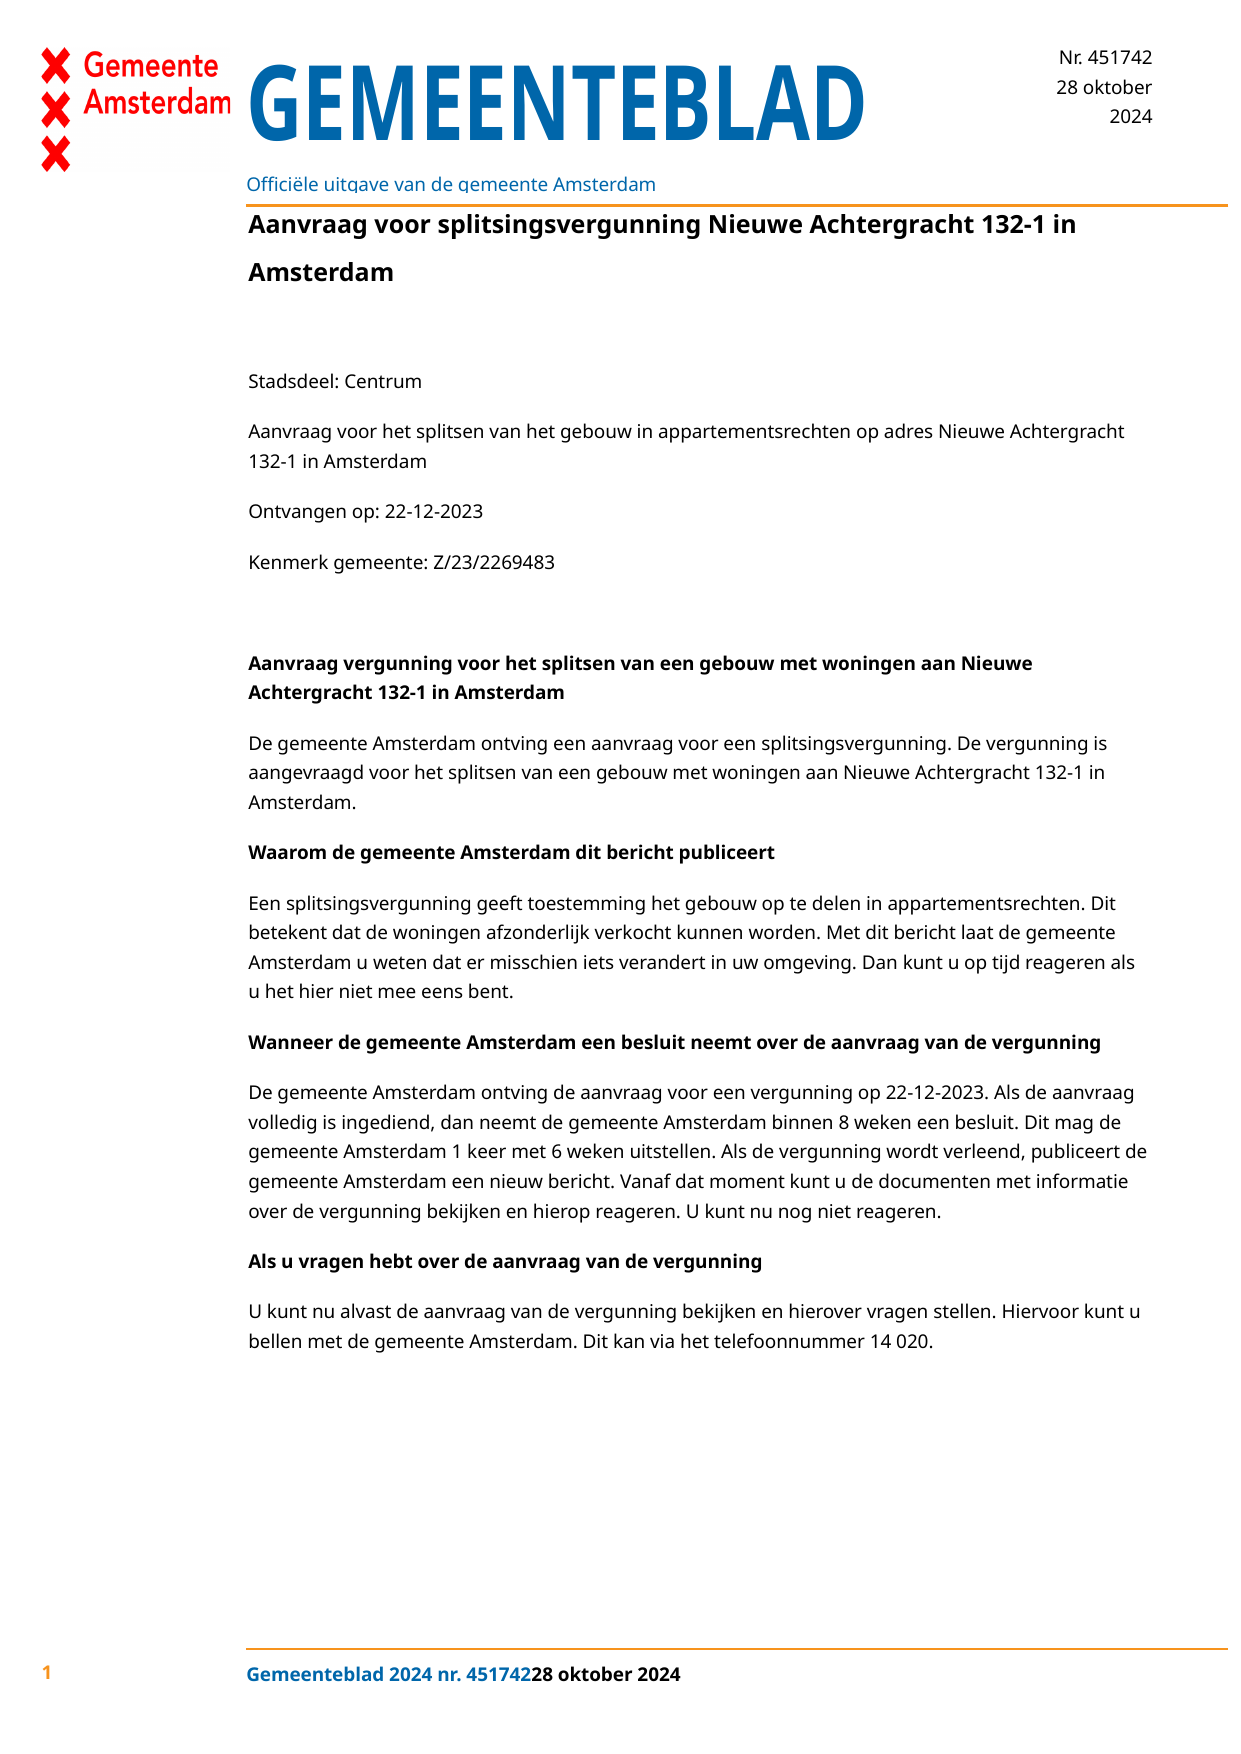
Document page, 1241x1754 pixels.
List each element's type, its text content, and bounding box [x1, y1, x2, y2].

text De gemeente Amsterdam ontving de aanvraag voor een vergunning op 22-12-2023. Als de aanvraag volledig is ingediend, dan neemt de gemeente Amsterdam binnen 8 weken een besluit. Dit mag de gemeente Amsterdam 1 keer met 6 weken uitstellen. Als de vergunning wordt verleend, publiceert de gemeente Amsterdam een nieuw bericht. Vanaf dat moment kunt u de documenten met informatie over de vergunning bekijken en hierop reageren. U kunt nu nog niet reageren. [248, 1079, 1152, 1224]
text Wanneer de gemeente Amsterdam een besluit neemt over de aanvraag van de vergunning [248, 1029, 1152, 1055]
text Als u vragen hebt over de aanvraag van de vergunning [248, 1248, 1152, 1274]
text Waarom de gemeente Amsterdam dit bericht publiceert [248, 839, 1152, 865]
text Een splitsingsvergunning geeft toestemming het gebouw op te delen in appartementsrechten. Dit betekent dat de woningen afzonderlijk verkocht kunnen worden. Met dit bericht laat de gemeente Amsterdam u weten dat er misschien iets verandert in uw omgeving. Dan kunt u op tijd reageren als u het hier niet mee eens bent. [248, 890, 1152, 1004]
text De gemeente Amsterdam ontving een aanvraag voor een splitsingsvergunning. De vergunning is aangevraagd voor het splitsen van een gebouw met woningen aan Nieuwe Achtergracht 132-1 in Amsterdam. [248, 730, 1152, 815]
text Aanvraag voor splitsingsvergunning Nieuwe Achtergracht 132-1 in Amsterdam [248, 207, 1152, 288]
text Aanvraag vergunning voor het splitsen van een gebouw met woningen aan Nieuwe Achtergracht 132-1 in Amsterdam [248, 650, 1152, 705]
text Aanvraag voor het splitsen van het gebouw in appartementsrechten op adres Nieuwe Achtergracht 132-1 in Amsterdam [248, 419, 1152, 474]
text U kunt nu alvast de aanvraag van de vergunning bekijken en hierover vragen stellen. Hiervoor kunt u bellen met de gemeente Amsterdam. Dit kan via het telefoonnummer 14 020. [248, 1299, 1152, 1354]
text Stadsdeel: Centrum [248, 368, 1152, 394]
picture [41, 47, 231, 172]
text Kenmerk gemeente: Z/23/2269483 [248, 549, 1152, 575]
text Ontvangen op: 22-12-2023 [248, 499, 1152, 524]
